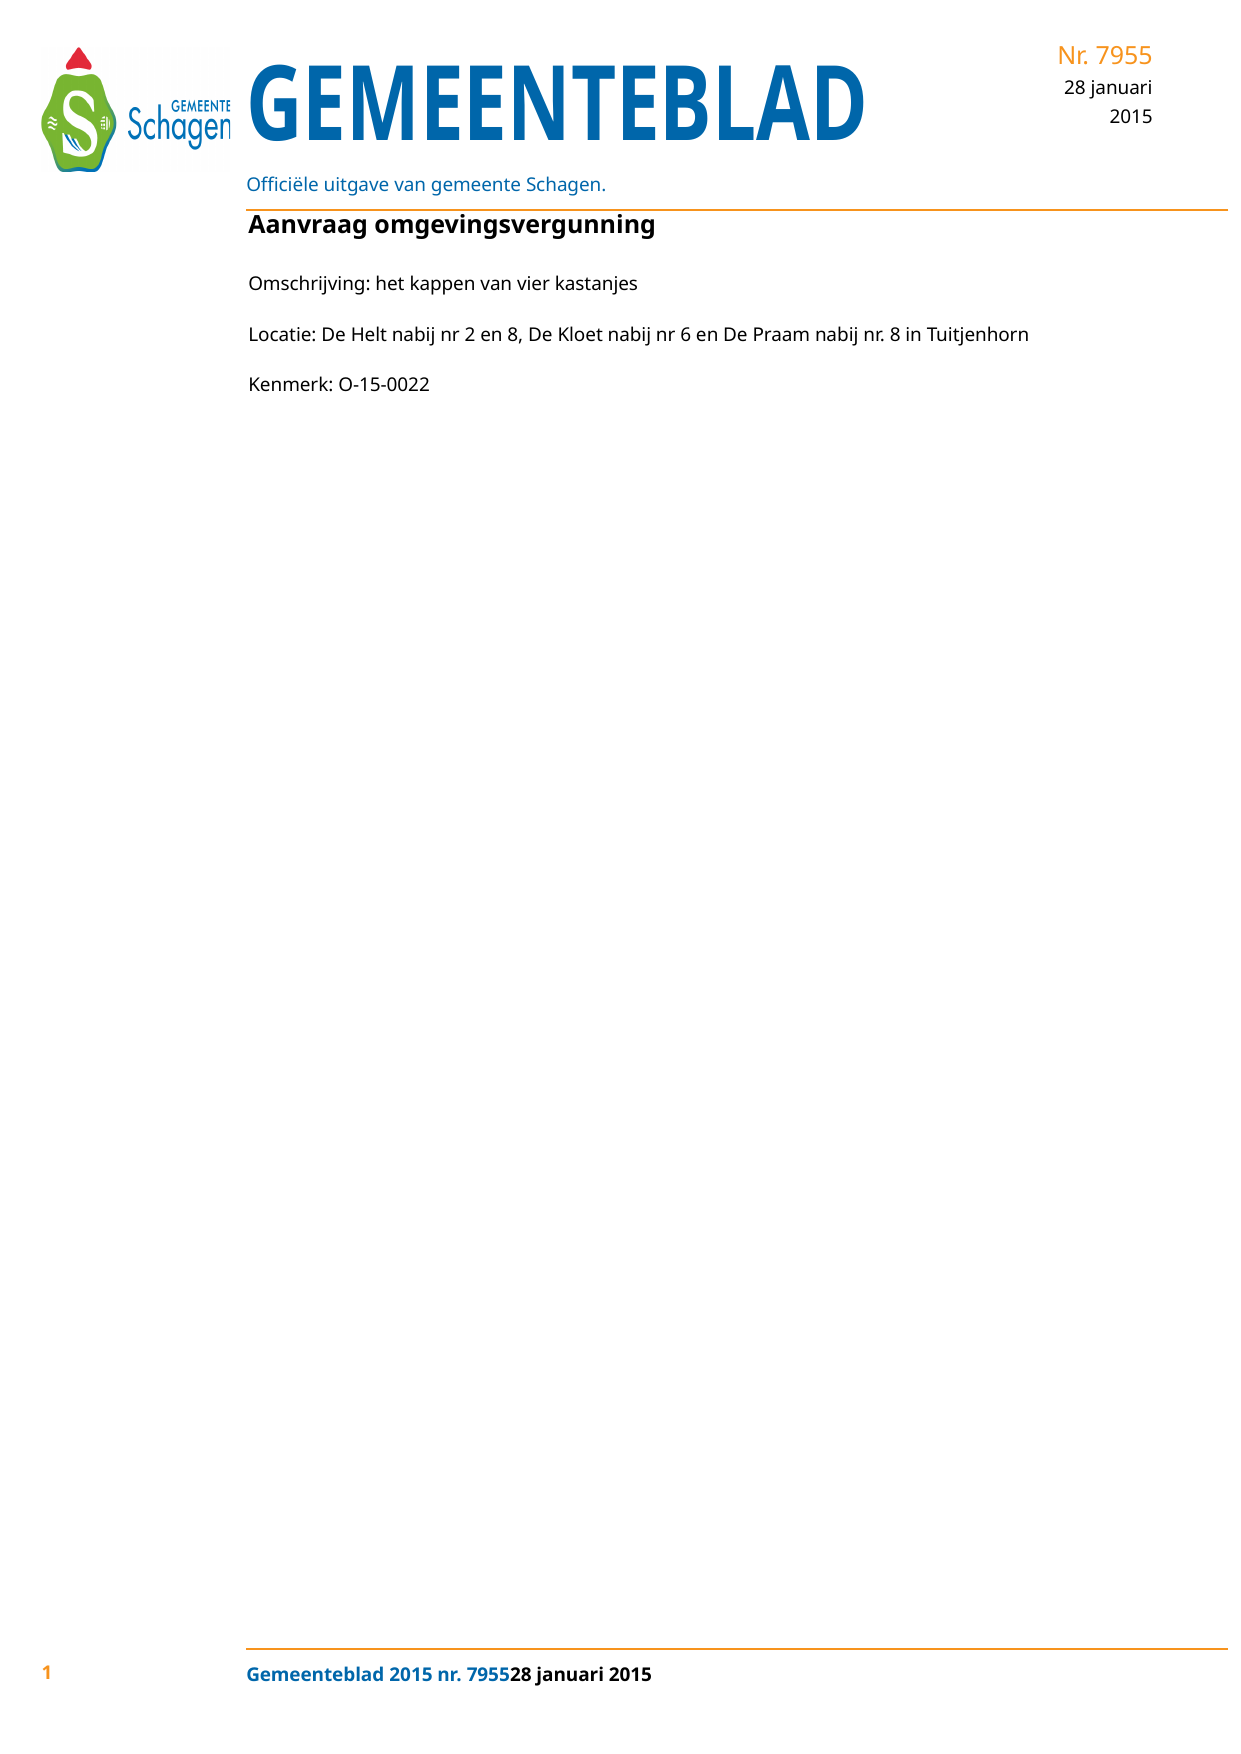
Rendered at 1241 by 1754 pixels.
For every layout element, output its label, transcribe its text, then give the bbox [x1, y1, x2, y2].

text Omschrijving: het kappen van vier kastanjes [248, 270, 1152, 296]
text Aanvraag omgevingsvergunning [248, 211, 1152, 241]
picture [41, 47, 231, 172]
text Kenmerk: O-15-0022 [248, 371, 1152, 397]
text Locatie: De Helt nabij nr 2 en 8, De Kloet nabij nr 6 en De Praam nabij nr. 8 in Tuitjenhorn [248, 321, 1152, 346]
